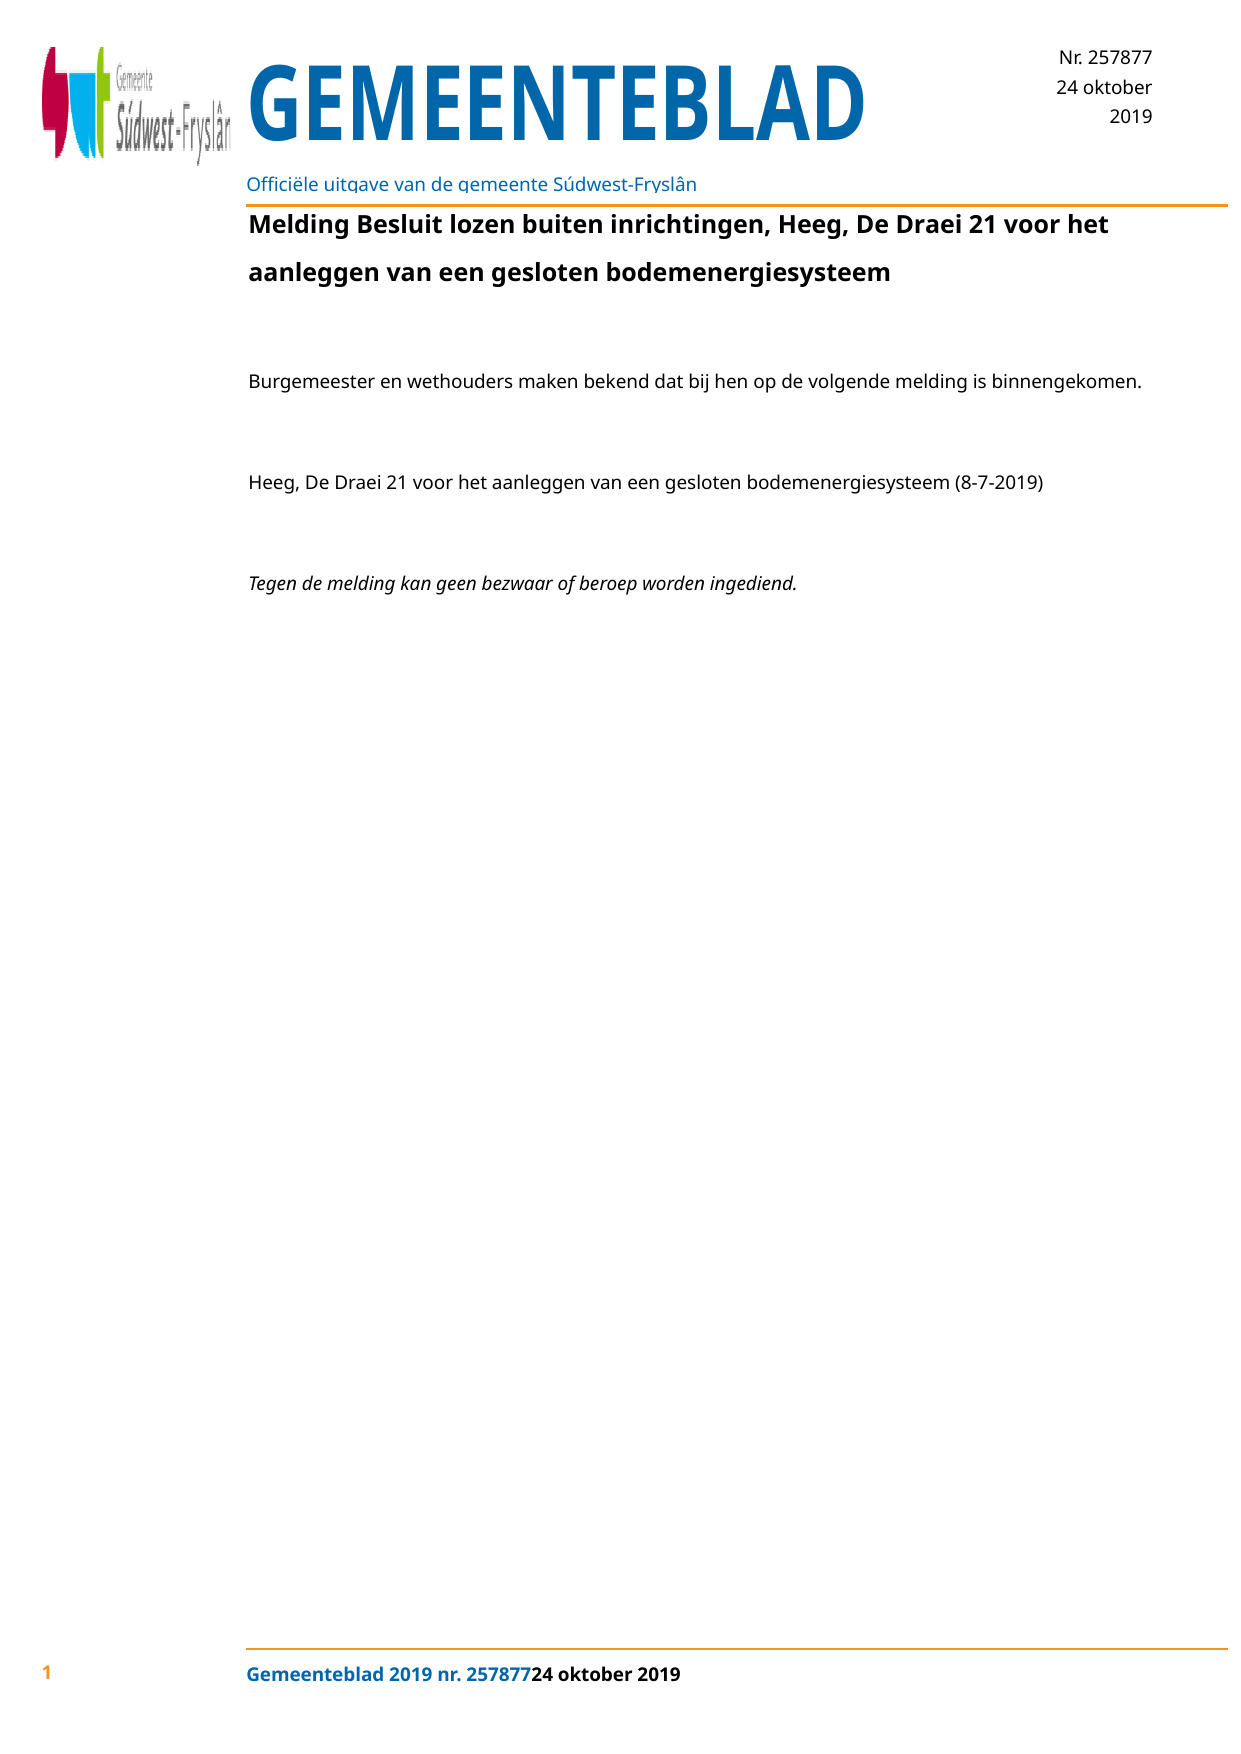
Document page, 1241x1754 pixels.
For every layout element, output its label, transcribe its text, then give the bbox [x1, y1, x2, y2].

picture [41, 47, 231, 172]
text Burgemeester en wethouders maken bekend dat bij hen op de volgende melding is binnengekomen. [248, 368, 1152, 394]
text Melding Besluit lozen buiten inrichtingen, Heeg, De Draei 21 voor het aanleggen van een gesloten bodemenergiesysteem [248, 207, 1152, 288]
text Tegen de melding kan geen bezwaar of beroep worden ingediend. [248, 570, 1152, 596]
text Heeg, De Draei 21 voor het aanleggen van een gesloten bodemenergiesysteem (8-7-2019) [248, 469, 1152, 495]
